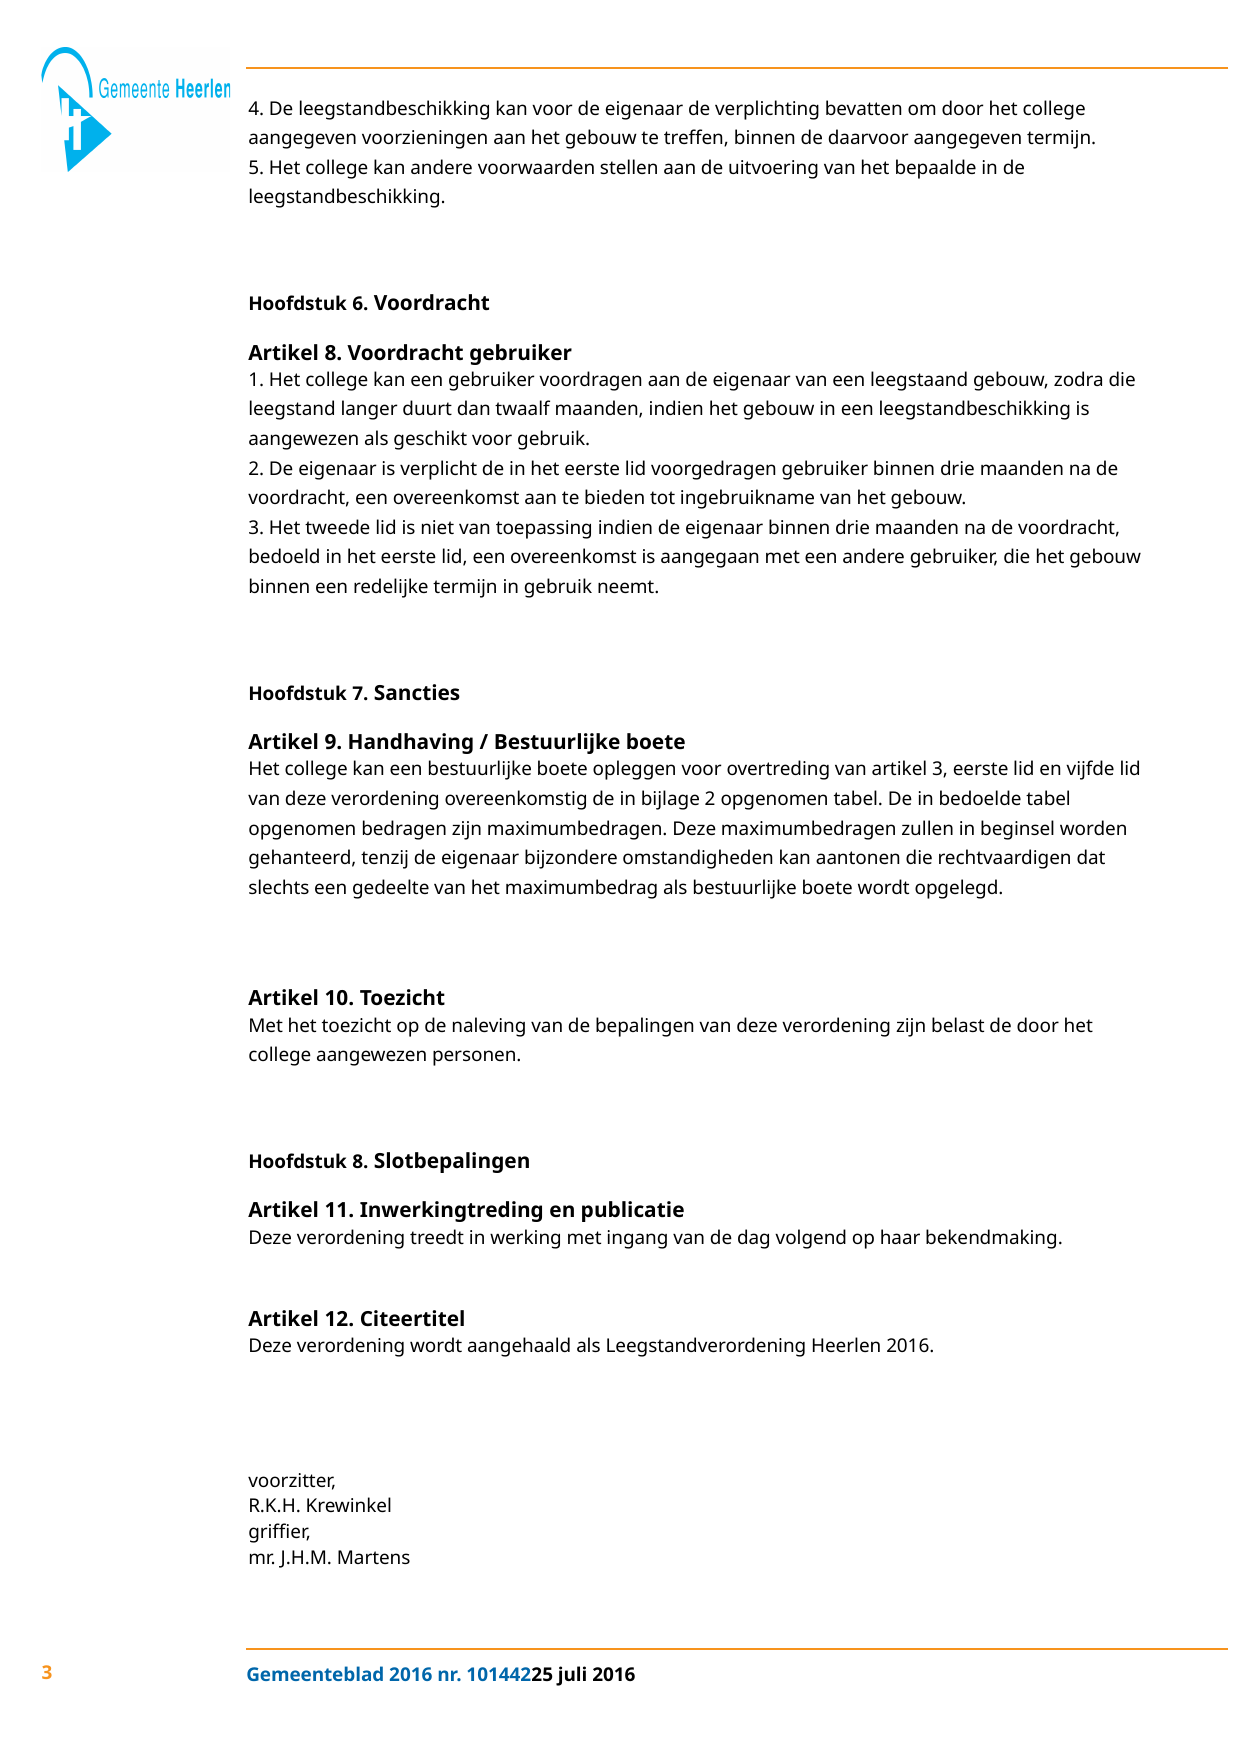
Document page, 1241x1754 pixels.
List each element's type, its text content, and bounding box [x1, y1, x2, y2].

text Hoofdstuk 6. Voordracht [248, 288, 1152, 317]
text 1. Het college kan een gebruiker voordragen aan de eigenaar van een leegstaand gebouw, zodra die leegstand langer duurt dan twaalf maanden, indien het gebouw in een leegstandbeschikking is aangewezen als geschikt voor gebruik. [248, 366, 1152, 451]
text Artikel 10. Toezicht [248, 983, 1152, 1012]
text Deze verordening wordt aangehaald als Leegstandverordening Heerlen 2016. [248, 1332, 1152, 1358]
text Artikel 11. Inwerkingtreding en publicatie [248, 1196, 1152, 1224]
text mr. J.H.M. Martens [248, 1544, 1152, 1570]
text 3. Het tweede lid is niet van toepassing indien de eigenaar binnen drie maanden na de voordracht, bedoeld in het eerste lid, een overeenkomst is aangegaan met een andere gebruiker, die het gebouw binnen een redelijke termijn in gebruik neemt. [248, 514, 1152, 599]
text Artikel 9. Handhaving / Bestuurlijke boete [248, 727, 1152, 756]
text Artikel 12. Citeertitel [248, 1304, 1152, 1332]
text 5. Het college kan andere voorwaarden stellen aan de uitvoering van het bepaalde in de leegstandbeschikking. [248, 154, 1152, 209]
text R.K.H. Krewinkel [248, 1493, 1152, 1518]
text Hoofdstuk 7. Sancties [248, 678, 1152, 706]
picture [41, 47, 58, 70]
text Artikel 8. Voordracht gebruiker [248, 338, 1152, 366]
picture [41, 47, 231, 172]
text 2. De eigenaar is verplicht de in het eerste lid voorgedragen gebruiker binnen drie maanden na de voordracht, een overeenkomst aan te bieden tot ingebruikname van het gebouw. [248, 455, 1152, 510]
text Het college kan een bestuurlijke boete opleggen voor overtreding van artikel 3, eerste lid en vijfde lid van deze verordening overeenkomstig de in bijlage 2 opgenomen tabel. De in bedoelde tabel opgenomen bedragen zijn maximumbedragen. Deze maximumbedragen zullen in beginsel worden gehanteerd, tenzij de eigenaar bijzondere omstandigheden kan aantonen die rechtvaardigen dat slechts een gedeelte van het maximumbedrag als bestuurlijke boete wordt opgelegd. [248, 756, 1152, 900]
text Met het toezicht op de naleving van de bepalingen van deze verordening zijn belast de door het college aangewezen personen. [248, 1012, 1152, 1067]
text Hoofdstuk 8. Slotbepalingen [248, 1146, 1152, 1175]
text 4. De leegstandbeschikking kan voor de eigenaar de verplichting bevatten om door het college aangegeven voorzieningen aan het gebouw te treffen, binnen de daarvoor aangegeven termijn. [248, 95, 1152, 150]
text Deze verordening treedt in werking met ingang van de dag volgend op haar bekendmaking. [248, 1224, 1152, 1250]
text voorzitter, [248, 1467, 1152, 1493]
text griffier, [248, 1518, 1152, 1544]
